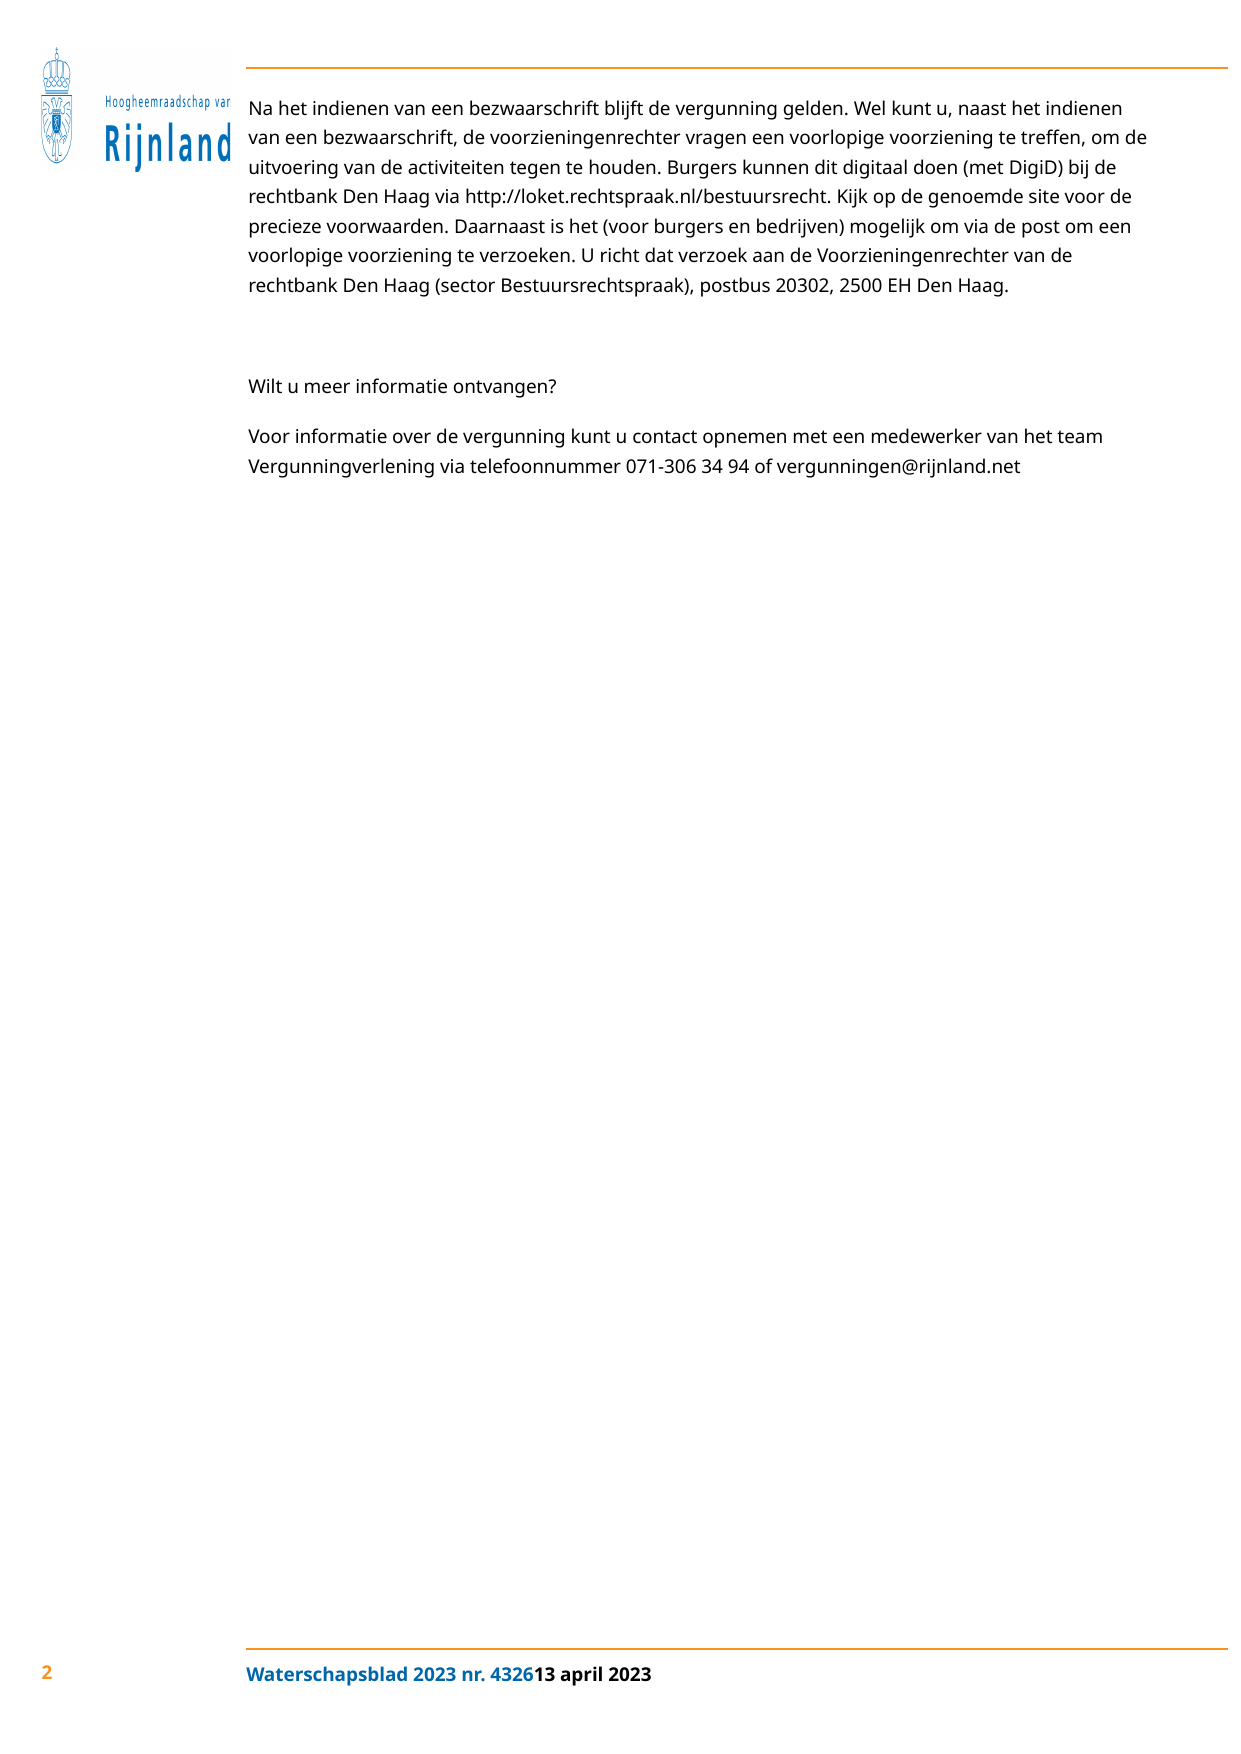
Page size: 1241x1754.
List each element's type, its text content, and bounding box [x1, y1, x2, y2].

text Voor informatie over de vergunning kunt u contact opnemen met een medewerker van het team Vergunningverlening via telefoonnummer 071-306 34 94 of vergunningen@rijnland.net [248, 423, 1152, 479]
picture [41, 47, 231, 172]
text Wilt u meer informatie ontvangen? [248, 373, 1152, 399]
text Na het indienen van een bezwaarschrift blijft de vergunning gelden. Wel kunt u, naast het indienen van een bezwaarschrift, de voorzieningenrechter vragen een voorlopige voorziening te treffen, om de uitvoering van de activiteiten tegen te houden. Burgers kunnen dit digitaal doen (met DigiD) bij de rechtbank Den Haag via http://loket.rechtspraak.nl/bestuursrecht. Kijk op de genoemde site voor de precieze voorwaarden. Daarnaast is het (voor burgers en bedrijven) mogelijk om via de post om een voorlopige voorziening te verzoeken. U richt dat verzoek aan de Voorzieningenrechter van de rechtbank Den Haag (sector Bestuursrechtspraak), postbus 20302, 2500 EH Den Haag. [248, 95, 1152, 298]
